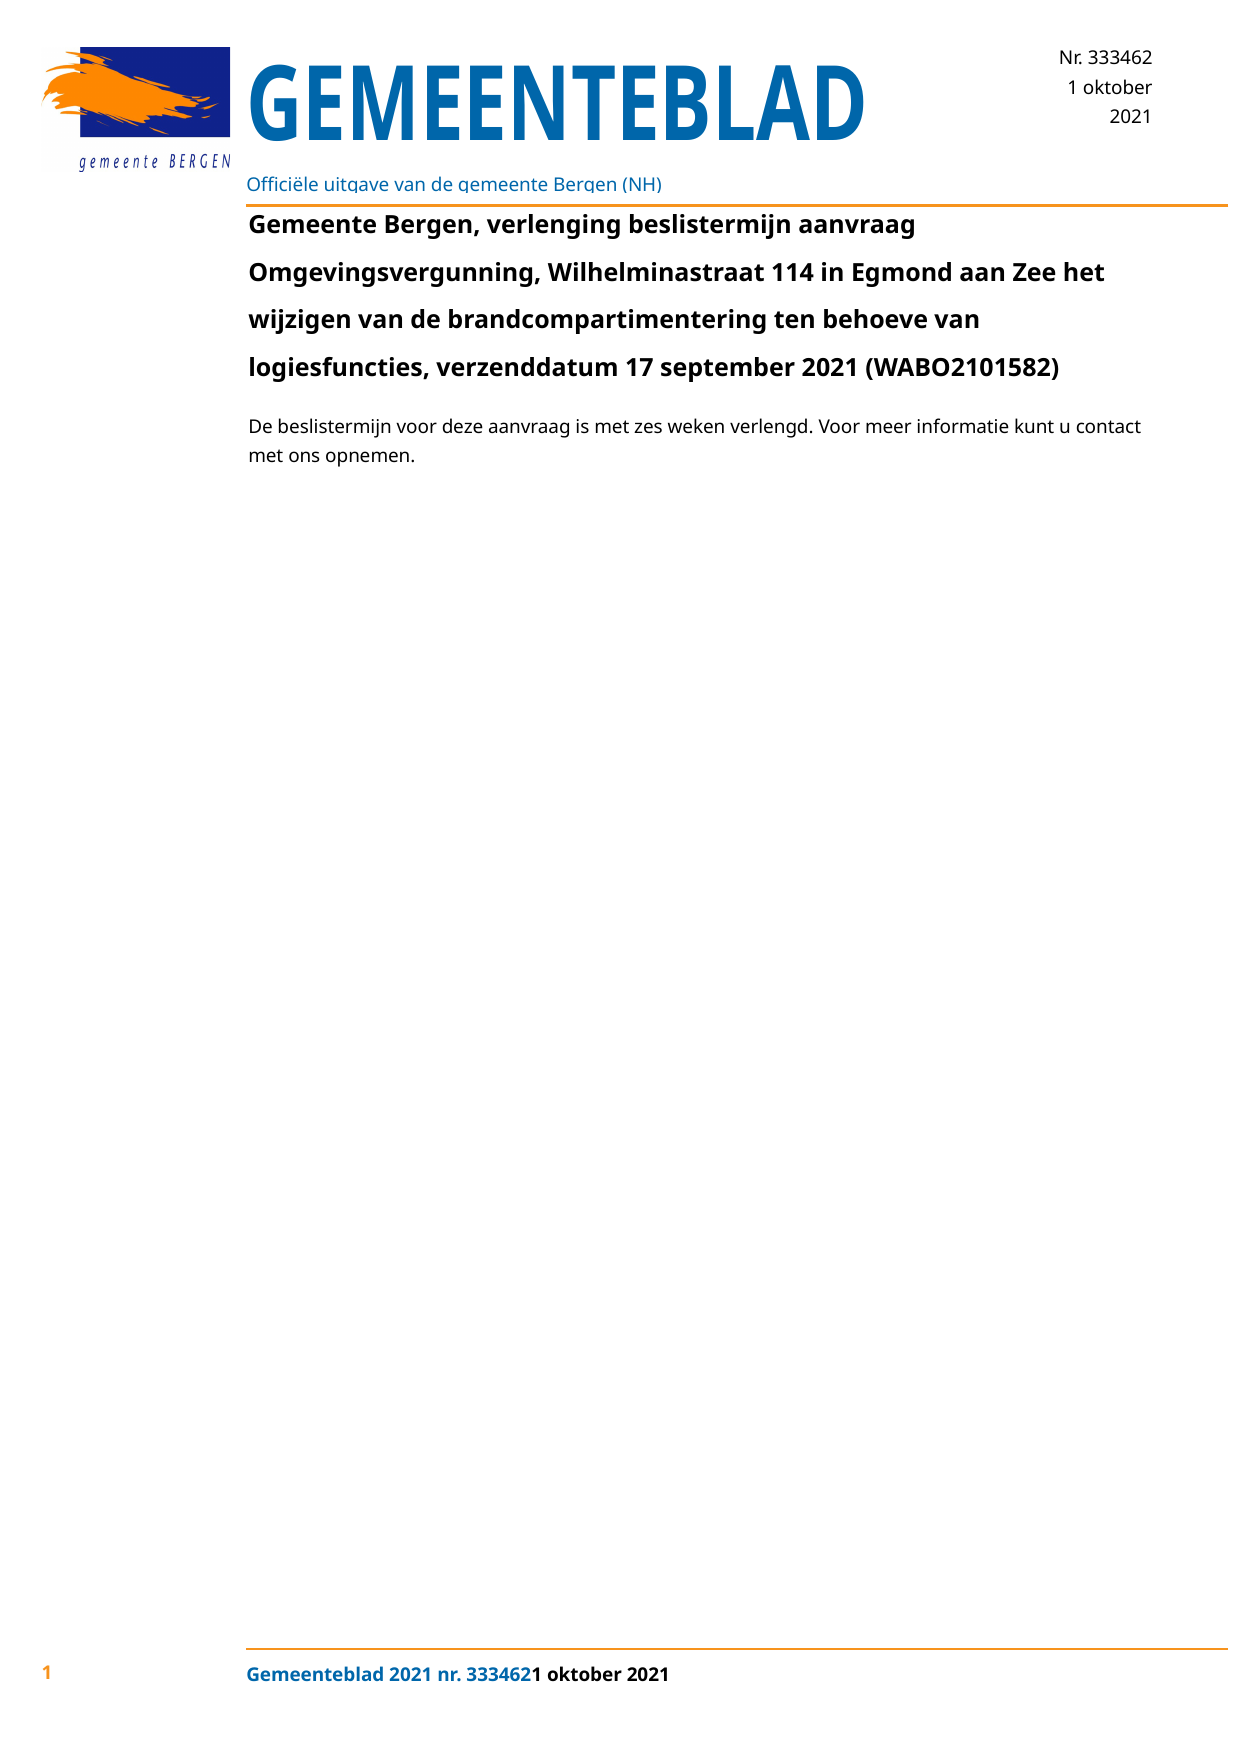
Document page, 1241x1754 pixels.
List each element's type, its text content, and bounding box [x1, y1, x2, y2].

text Gemeente Bergen, verlenging beslistermijn aanvraag Omgevingsvergunning, Wilhelminastraat 114 in Egmond aan Zee het wijzigen van de brandcompartimentering ten behoeve van logiesfuncties, verzenddatum 17 september 2021 (WABO2101582) [248, 207, 1152, 384]
picture [41, 47, 231, 172]
text De beslistermijn voor deze aanvraag is met zes weken verlengd. Voor meer informatie kunt u contact met ons opnemen. [248, 413, 1152, 468]
